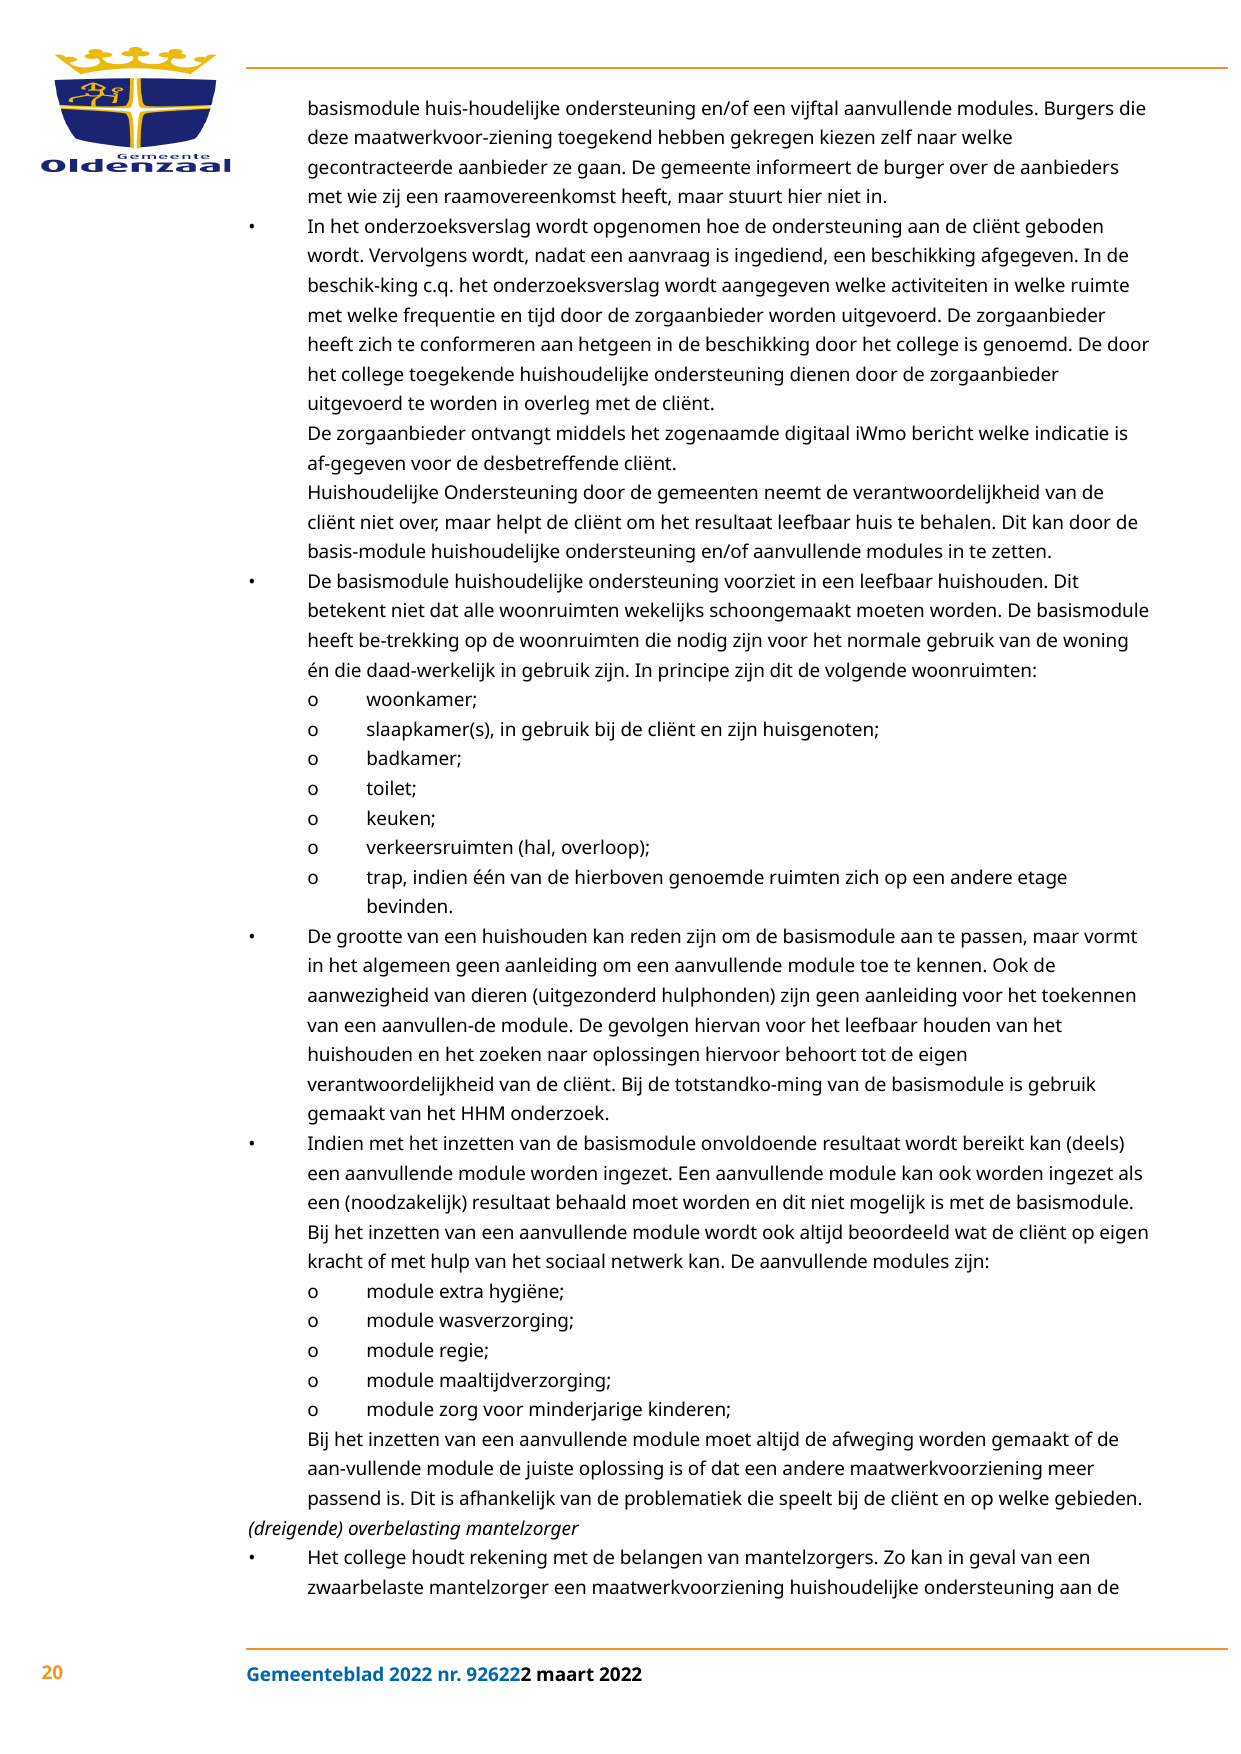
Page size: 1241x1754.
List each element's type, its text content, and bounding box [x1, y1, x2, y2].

list Indien met het inzetten van de basismodule onvoldoende resultaat wordt bereikt kan (deels) een aanvullende module worden ingezet. Een aanvullende module kan ook worden ingezet als een (noodzakelijk) resultaat behaald moet worden en dit niet mogelijk is met de basismodule. Bij het inzetten van een aanvullende module wordt ook altijd beoordeeld wat de cliënt op eigen kracht of met hulp van het sociaal netwerk kan. De aanvullende modules zijn: [248, 1130, 1152, 1274]
list De zorgaanbieder ontvangt middels het zogenaamde digitaal iWmo bericht welke indicatie is af-gegeven voor de desbetreffende cliënt. [248, 420, 1152, 476]
list module regie; [307, 1337, 1152, 1363]
list trap, indien één van de hierboven genoemde ruimten zich op een andere etage bevinden. [307, 864, 1152, 919]
list De grootte van een huishouden kan reden zijn om de basismodule aan te passen, maar vormt in het algemeen geen aanleiding om een aanvullende module toe te kennen. Ook de aanwezigheid van dieren (uitgezonderd hulphonden) zijn geen aanleiding voor het toekennen van een aanvullen-de module. De gevolgen hiervan voor het leefbaar houden van het huishouden en het zoeken naar oplossingen hiervoor behoort tot de eigen verantwoordelijkheid van de cliënt. Bij de totstandko-ming van de basismodule is gebruik gemaakt van het HHM onderzoek. [248, 923, 1152, 1126]
list toilet; [307, 775, 1152, 801]
list module maaltijdverzorging; [307, 1367, 1152, 1393]
list verkeersruimten (hal, overloop); [307, 834, 1152, 860]
list In het onderzoeksverslag wordt opgenomen hoe de ondersteuning aan de cliënt geboden wordt. Vervolgens wordt, nadat een aanvraag is ingediend, een beschikking afgegeven. In de beschik-king c.q. het onderzoeksverslag wordt aangegeven welke activiteiten in welke ruimte met welke frequentie en tijd door de zorgaanbieder worden uitgevoerd. De zorgaanbieder heeft zich te conformeren aan hetgeen in de beschikking door het college is genoemd. De door het college toegekende huishoudelijke ondersteuning dienen door de zorgaanbieder uitgevoerd te worden in overleg met de cliënt. [248, 213, 1152, 416]
list module wasverzorging; [307, 1308, 1152, 1333]
list basismodule huis-houdelijke ondersteuning en/of een vijftal aanvullende modules. Burgers die deze maatwerkvoor-ziening toegekend hebben gekregen kiezen zelf naar welke gecontracteerde aanbieder ze gaan. De gemeente informeert de burger over de aanbieders met wie zij een raamovereenkomst heeft, maar stuurt hier niet in. [248, 95, 1152, 209]
list Het college houdt rekening met de belangen van mantelzorgers. Zo kan in geval van een zwaarbelaste mantelzorger een maatwerkvoorziening huishoudelijke ondersteuning aan de [248, 1544, 1152, 1600]
list badkamer; [307, 746, 1152, 771]
text (dreigende) overbelasting mantelzorger [248, 1515, 1152, 1541]
list module extra hygiëne; [307, 1278, 1152, 1304]
list De basismodule huishoudelijke ondersteuning voorziet in een leefbaar huishouden. Dit betekent niet dat alle woonruimten wekelijks schoongemaakt moeten worden. De basismodule heeft be-trekking op de woonruimten die nodig zijn voor het normale gebruik van de woning én die daad-werkelijk in gebruik zijn. In principe zijn dit de volgende woonruimten: [248, 568, 1152, 683]
list slaapkamer(s), in gebruik bij de cliënt en zijn huisgenoten; [307, 716, 1152, 742]
picture [41, 47, 231, 172]
list Bij het inzetten van een aanvullende module moet altijd de afweging worden gemaakt of de aan-vullende module de juiste oplossing is of dat een andere maatwerkvoorziening meer passend is. Dit is afhankelijk van de problematiek die speelt bij de cliënt en op welke gebieden. [248, 1426, 1152, 1511]
list module zorg voor minderjarige kinderen; [307, 1396, 1152, 1422]
list woonkamer; [307, 686, 1152, 712]
list Huishoudelijke Ondersteuning door de gemeenten neemt de verantwoordelijkheid van de cliënt niet over, maar helpt de cliënt om het resultaat leefbaar huis te behalen. Dit kan door de basis-module huishoudelijke ondersteuning en/of aanvullende modules in te zetten. [248, 479, 1152, 564]
list keuken; [307, 805, 1152, 831]
